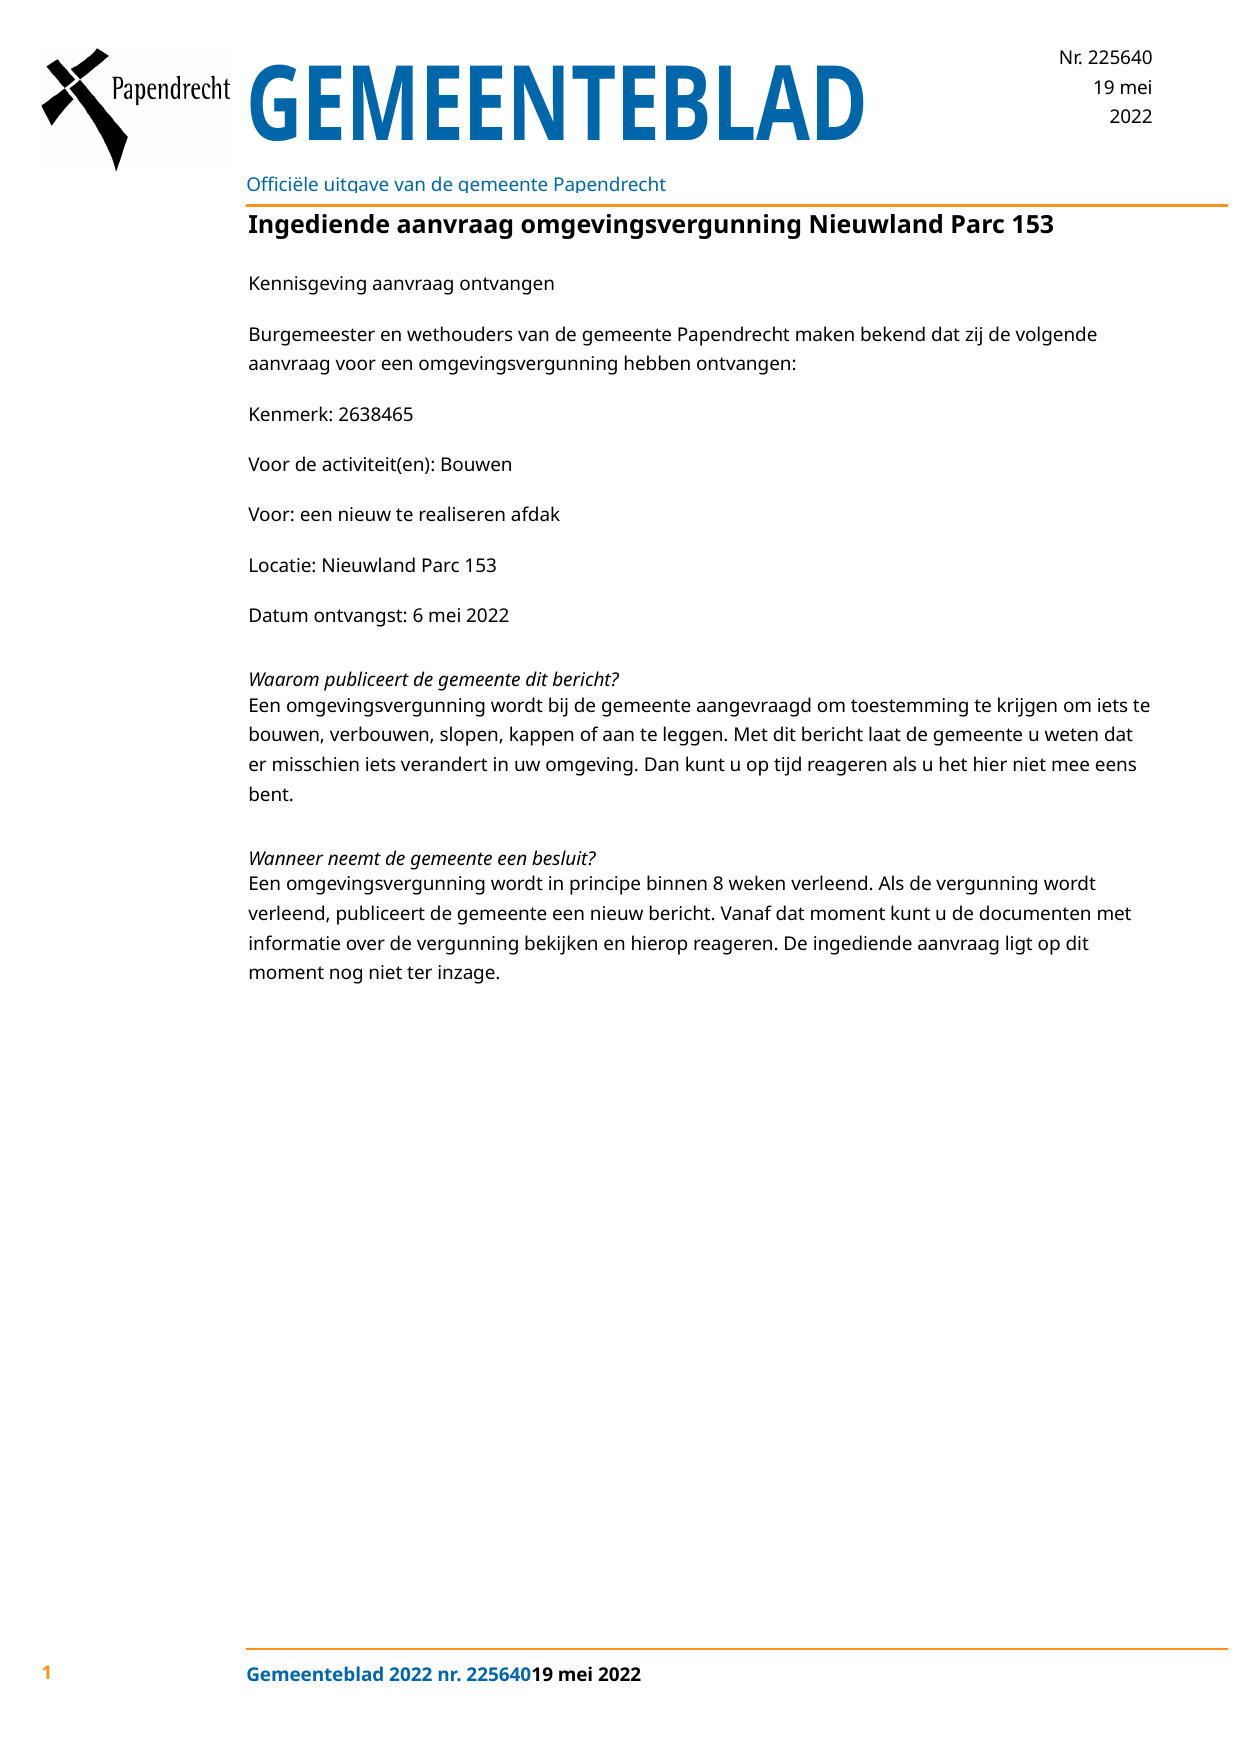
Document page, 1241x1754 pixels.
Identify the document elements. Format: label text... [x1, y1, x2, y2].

text Ingediende aanvraag omgevingsvergunning Nieuwland Parc 153 [248, 207, 1152, 241]
text Een omgevingsvergunning wordt bij de gemeente aangevraagd om toestemming te krijgen om iets te bouwen, verbouwen, slopen, kappen of aan te leggen. Met dit bericht laat de gemeente u weten dat er misschien iets verandert in uw omgeving. Dan kunt u op tijd reageren als u het hier niet mee eens bent. [248, 692, 1152, 807]
picture [41, 47, 231, 172]
text Voor de activiteit(en): Bouwen [248, 451, 1152, 477]
text Wanneer neemt de gemeente een besluit? [248, 845, 1152, 871]
text Burgemeester en wethouders van de gemeente Papendrecht maken bekend dat zij de volgende aanvraag voor een omgevingsvergunning hebben ontvangen: [248, 321, 1152, 376]
text Locatie: Nieuwland Parc 153 [248, 552, 1152, 578]
text Datum ontvangst: 6 mei 2022 [248, 602, 1152, 628]
text Kennisgeving aanvraag ontvangen [248, 270, 1152, 296]
text Kenmerk: 2638465 [248, 401, 1152, 426]
text Een omgevingsvergunning wordt in principe binnen 8 weken verleend. Als de vergunning wordt verleend, publiceert de gemeente een nieuw bericht. Vanaf dat moment kunt u de documenten met informatie over de vergunning bekijken en hierop reageren. De ingediende aanvraag ligt op dit moment nog niet ter inzage. [248, 871, 1152, 985]
text Waarom publiceert de gemeente dit bericht? [248, 666, 1152, 692]
text Voor: een nieuw te realiseren afdak [248, 502, 1152, 527]
